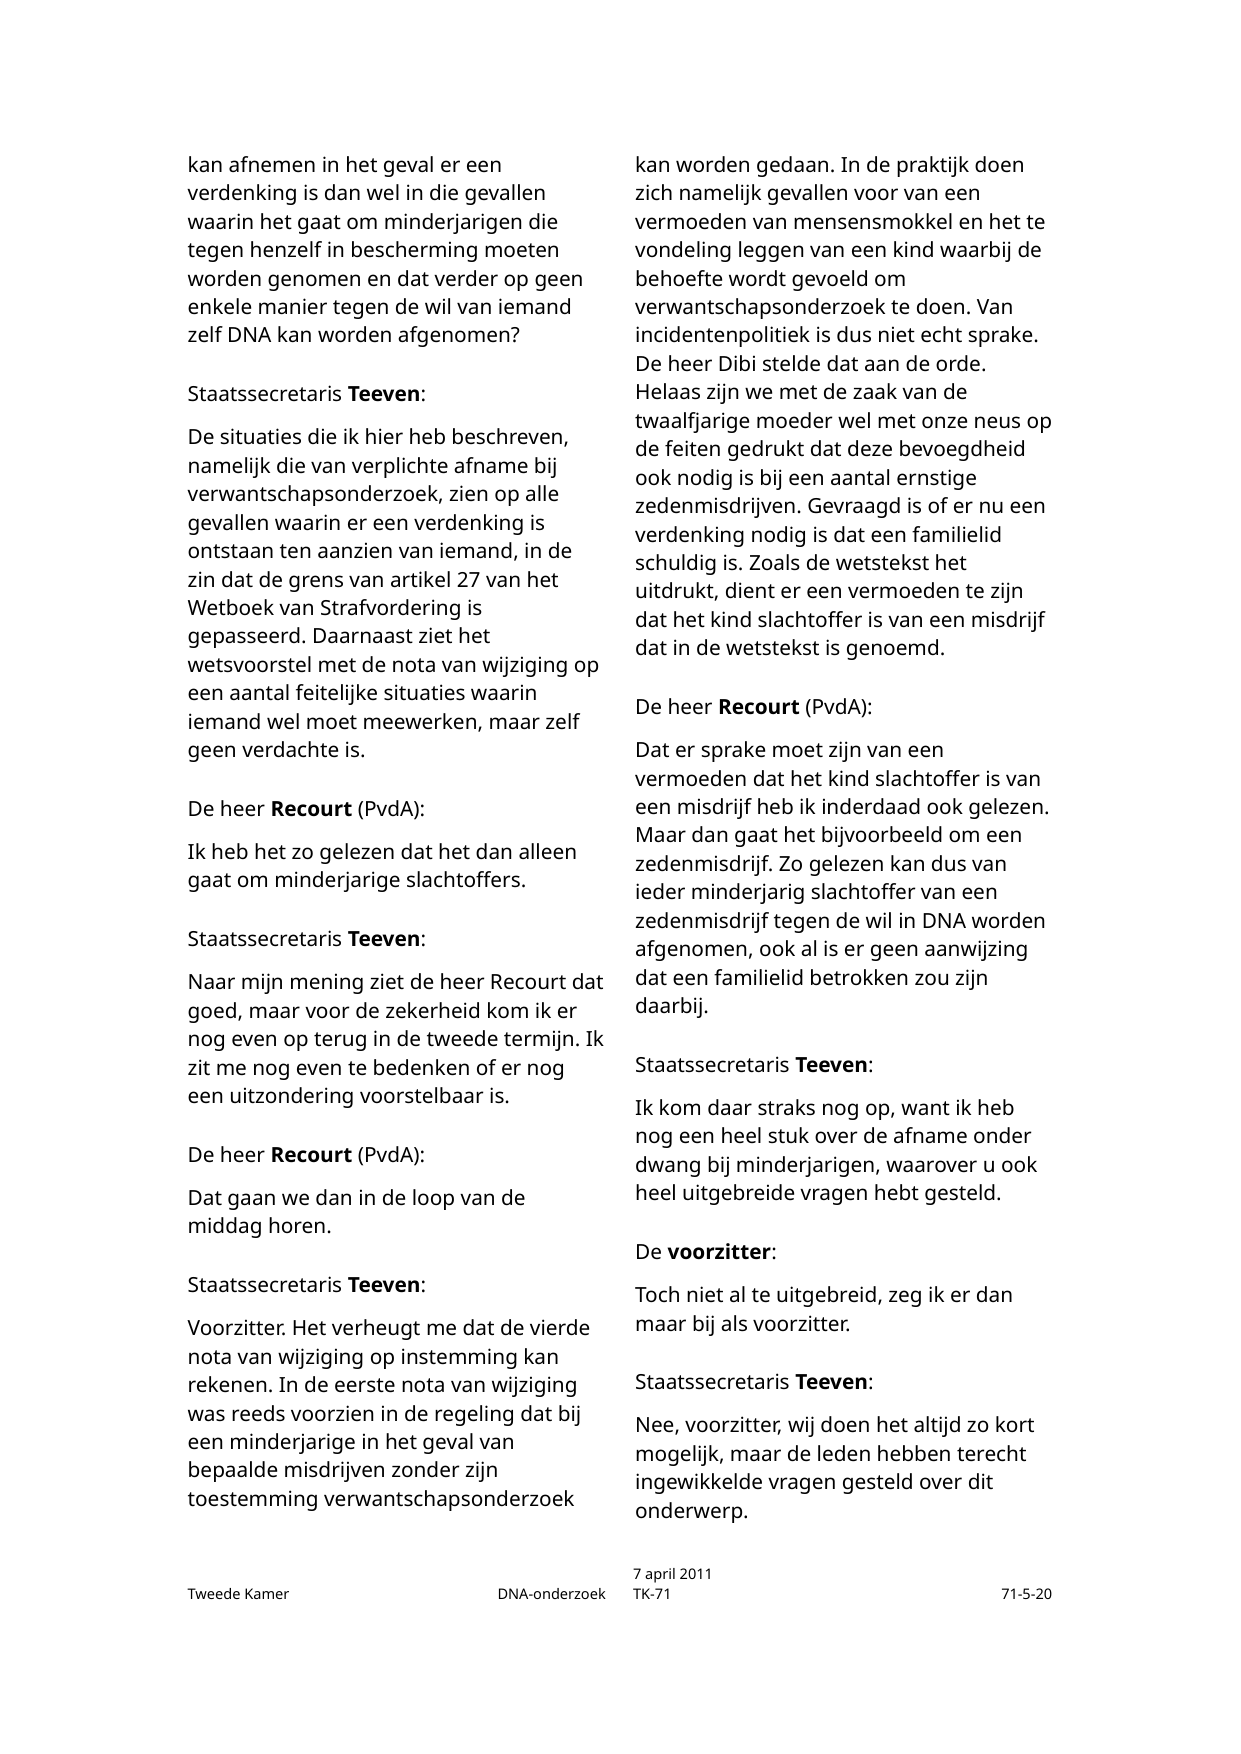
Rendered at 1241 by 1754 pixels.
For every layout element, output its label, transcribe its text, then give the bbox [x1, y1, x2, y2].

text Staatssecretaris Teeven: [187, 379, 605, 407]
text Ik heb het zo gelezen dat het dan alleen gaat om minderjarige slachtoffers. [187, 837, 605, 894]
text Staatssecretaris Teeven: [187, 924, 605, 952]
text De voorzitter: [635, 1237, 1053, 1265]
text kan afnemen in het geval er een verdenking is dan wel in die gevallen waarin het gaat om minderjarigen die tegen henzelf in bescherming moeten worden genomen en dat verder op geen enkele manier tegen de wil van iemand zelf DNA kan worden afgenomen? [187, 150, 605, 349]
text De heer Recourt (PvdA): [187, 1140, 605, 1168]
text Ik kom daar straks nog op, want ik heb nog een heel stuk over de afname onder dwang bij minderjarigen, waarover u ook heel uitgebreide vragen hebt gesteld. [635, 1093, 1053, 1207]
text Staatssecretaris Teeven: [187, 1270, 605, 1298]
text De situaties die ik hier heb beschreven, namelijk die van verplichte afname bij verwantschapsonderzoek, zien op alle gevallen waarin er een verdenking is ontstaan ten aanzien van iemand, in de zin dat de grens van artikel 27 van het Wetboek van Strafvordering is gepasseerd. Daarnaast ziet het wetsvoorstel met de nota van wijziging op een aantal feitelijke situaties waarin iemand wel moet meewerken, maar zelf geen verdachte is. [187, 422, 605, 764]
text De heer Recourt (PvdA): [187, 794, 605, 822]
text Naar mijn mening ziet de heer Recourt dat goed, maar voor de zekerheid kom ik er nog even op terug in de tweede termijn. Ik zit me nog even te bedenken of er nog een uitzondering voorstelbaar is. [187, 967, 605, 1110]
text kan worden gedaan. In de praktijk doen zich namelijk gevallen voor van een vermoeden van mensensmokkel en het te vondeling leggen van een kind waarbij de behoefte wordt gevoeld om verwantschapsonderzoek te doen. Van incidentenpolitiek is dus niet echt sprake. De heer Dibi stelde dat aan de orde. Helaas zijn we met de zaak van de twaalfjarige moeder wel met onze neus op de feiten gedrukt dat deze bevoegdheid ook nodig is bij een aantal ernstige zedenmisdrijven. Gevraagd is of er nu een verdenking nodig is dat een familielid schuldig is. Zoals de wetstekst het uitdrukt, dient er een vermoeden te zijn dat het kind slachtoffer is van een misdrijf dat in de wetstekst is genoemd. [635, 150, 1053, 662]
text Toch niet al te uitgebreid, zeg ik er dan maar bij als voorzitter. [635, 1280, 1053, 1337]
text De heer Recourt (PvdA): [635, 692, 1053, 720]
text Nee, voorzitter, wij doen het altijd zo kort mogelijk, maar de leden hebben terecht ingewikkelde vragen gesteld over dit onderwerp. [635, 1411, 1053, 1524]
text Dat gaan we dan in de loop van de middag horen. [187, 1183, 605, 1240]
text Staatssecretaris Teeven: [635, 1367, 1053, 1396]
text Dat er sprake moet zijn van een vermoeden dat het kind slachtoffer is van een misdrijf heb ik inderdaad ook gelezen. Maar dan gaat het bijvoorbeeld om een zedenmisdrijf. Zo gelezen kan dus van ieder minderjarig slachtoffer van een zedenmisdrijf tegen de wil in DNA worden afgenomen, ook al is er geen aanwijzing dat een familielid betrokken zou zijn daarbij. [635, 735, 1053, 1020]
text Voorzitter. Het verheugt me dat de vierde nota van wijziging op instemming kan rekenen. In de eerste nota van wijziging was reeds voorzien in de regeling dat bij een minderjarige in het geval van bepaalde misdrijven zonder zijn toestemming verwantschapsonderzoek [187, 1313, 605, 1512]
text Staatssecretaris Teeven: [635, 1050, 1053, 1078]
